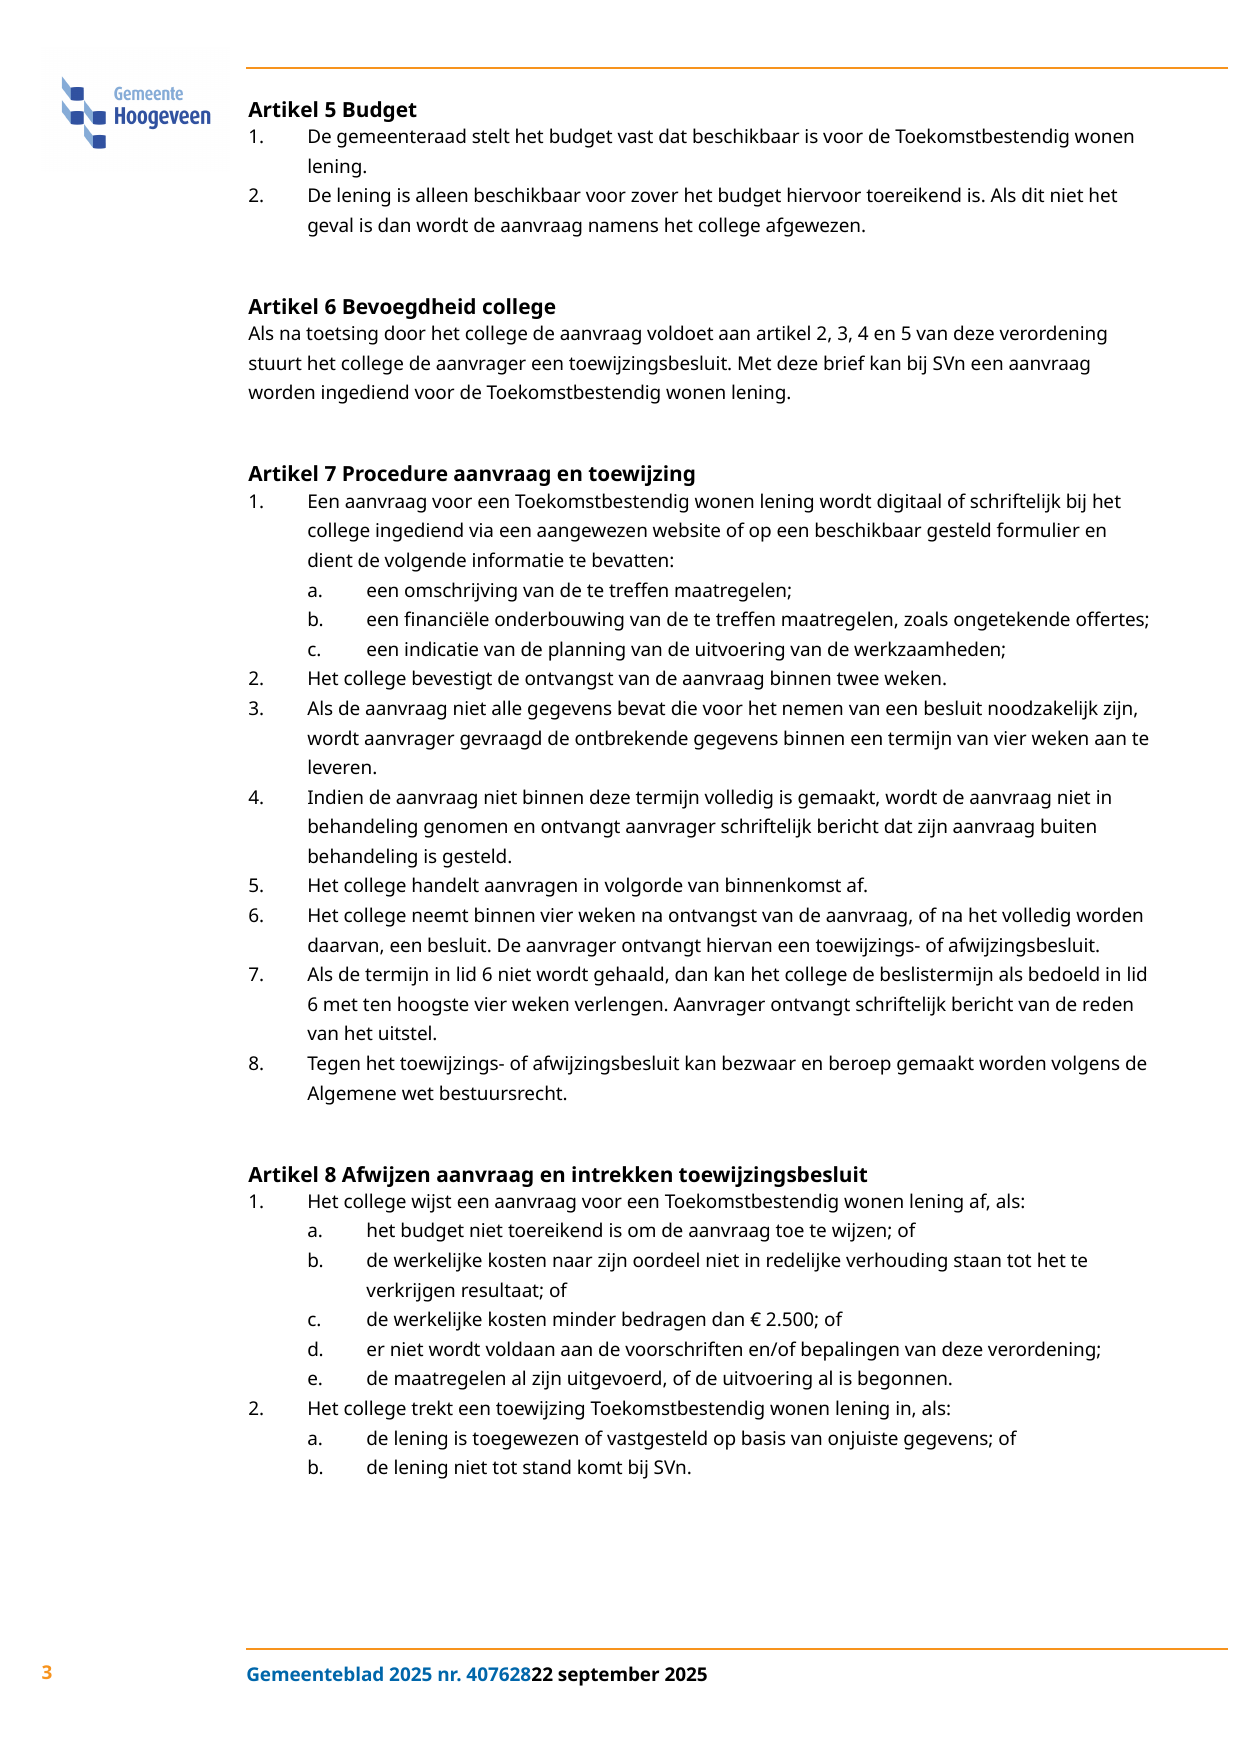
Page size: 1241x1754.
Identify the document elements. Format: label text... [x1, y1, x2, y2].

list een indicatie van de planning van de uitvoering van de werkzaamheden; [307, 636, 1152, 662]
list een omschrijving van de te treffen maatregelen; [307, 577, 1152, 602]
list de maatregelen al zijn uitgevoerd, of de uitvoering al is begonnen. [307, 1366, 1152, 1391]
list Als de aanvraag niet alle gegevens bevat die voor het nemen van een besluit noodzakelijk zijn, wordt aanvrager gevraagd de ontbrekende gegevens binnen een termijn van vier weken aan te leveren. [248, 695, 1152, 780]
list Een aanvraag voor een Toekomstbestendig wonen lening wordt digitaal of schriftelijk bij het college ingediend via een aangewezen website of op een beschikbaar gesteld formulier en dient de volgende informatie te bevatten: [248, 488, 1152, 573]
list een financiële onderbouwing van de te treffen maatregelen, zoals ongetekende offertes; [307, 606, 1152, 632]
list Het college wijst een aanvraag voor een Toekomstbestendig wonen lening af, als: [248, 1188, 1152, 1214]
list de lening is toegewezen of vastgesteld op basis van onjuiste gegevens; of [307, 1425, 1152, 1451]
list er niet wordt voldaan aan de voorschriften en/of bepalingen van deze verordening; [307, 1336, 1152, 1362]
list Het college handelt aanvragen in volgorde van binnenkomst af. [248, 873, 1152, 898]
list de lening niet tot stand komt bij SVn. [307, 1454, 1152, 1480]
text Artikel 7 Procedure aanvraag en toewijzing [248, 459, 1152, 488]
text Artikel 8 Afwijzen aanvraag en intrekken toewijzingsbesluit [248, 1160, 1152, 1188]
list Het college bevestigt de ontvangst van de aanvraag binnen twee weken. [248, 666, 1152, 691]
text Artikel 6 Bevoegdheid college [248, 292, 1152, 320]
list de werkelijke kosten minder bedragen dan € 2.500; of [307, 1306, 1152, 1332]
list Tegen het toewijzings- of afwijzingsbesluit kan bezwaar en beroep gemaakt worden volgens de Algemene wet bestuursrecht. [248, 1050, 1152, 1105]
list De gemeenteraad stelt het budget vast dat beschikbaar is voor de Toekomstbestendig wonen lening. [248, 123, 1152, 178]
list Indien de aanvraag niet binnen deze termijn volledig is gemaakt, wordt de aanvraag niet in behandeling genomen en ontvangt aanvrager schriftelijk bericht dat zijn aanvraag buiten behandeling is gesteld. [248, 784, 1152, 869]
picture [41, 47, 231, 172]
list Het college trekt een toewijzing Toekomstbestendig wonen lening in, als: [248, 1395, 1152, 1421]
list Het college neemt binnen vier weken na ontvangst van de aanvraag, of na het volledig worden daarvan, een besluit. De aanvrager ontvangt hiervan een toewijzings- of afwijzingsbesluit. [248, 902, 1152, 957]
list Als de termijn in lid 6 niet wordt gehaald, dan kan het college de beslistermijn als bedoeld in lid 6 met ten hoogste vier weken verlengen. Aanvrager ontvangt schriftelijk bericht van de reden van het uitstel. [248, 961, 1152, 1046]
list De lening is alleen beschikbaar voor zover het budget hiervoor toereikend is. Als dit niet het geval is dan wordt de aanvraag namens het college afgewezen. [248, 182, 1152, 238]
text Als na toetsing door het college de aanvraag voldoet aan artikel 2, 3, 4 en 5 van deze verordening stuurt het college de aanvrager een toewijzingsbesluit. Met deze brief kan bij SVn een aanvraag worden ingediend voor de Toekomstbestendig wonen lening. [248, 320, 1152, 405]
text Artikel 5 Budget [248, 95, 1152, 123]
list het budget niet toereikend is om de aanvraag toe te wijzen; of [307, 1218, 1152, 1243]
list de werkelijke kosten naar zijn oordeel niet in redelijke verhouding staan tot het te verkrijgen resultaat; of [307, 1247, 1152, 1303]
